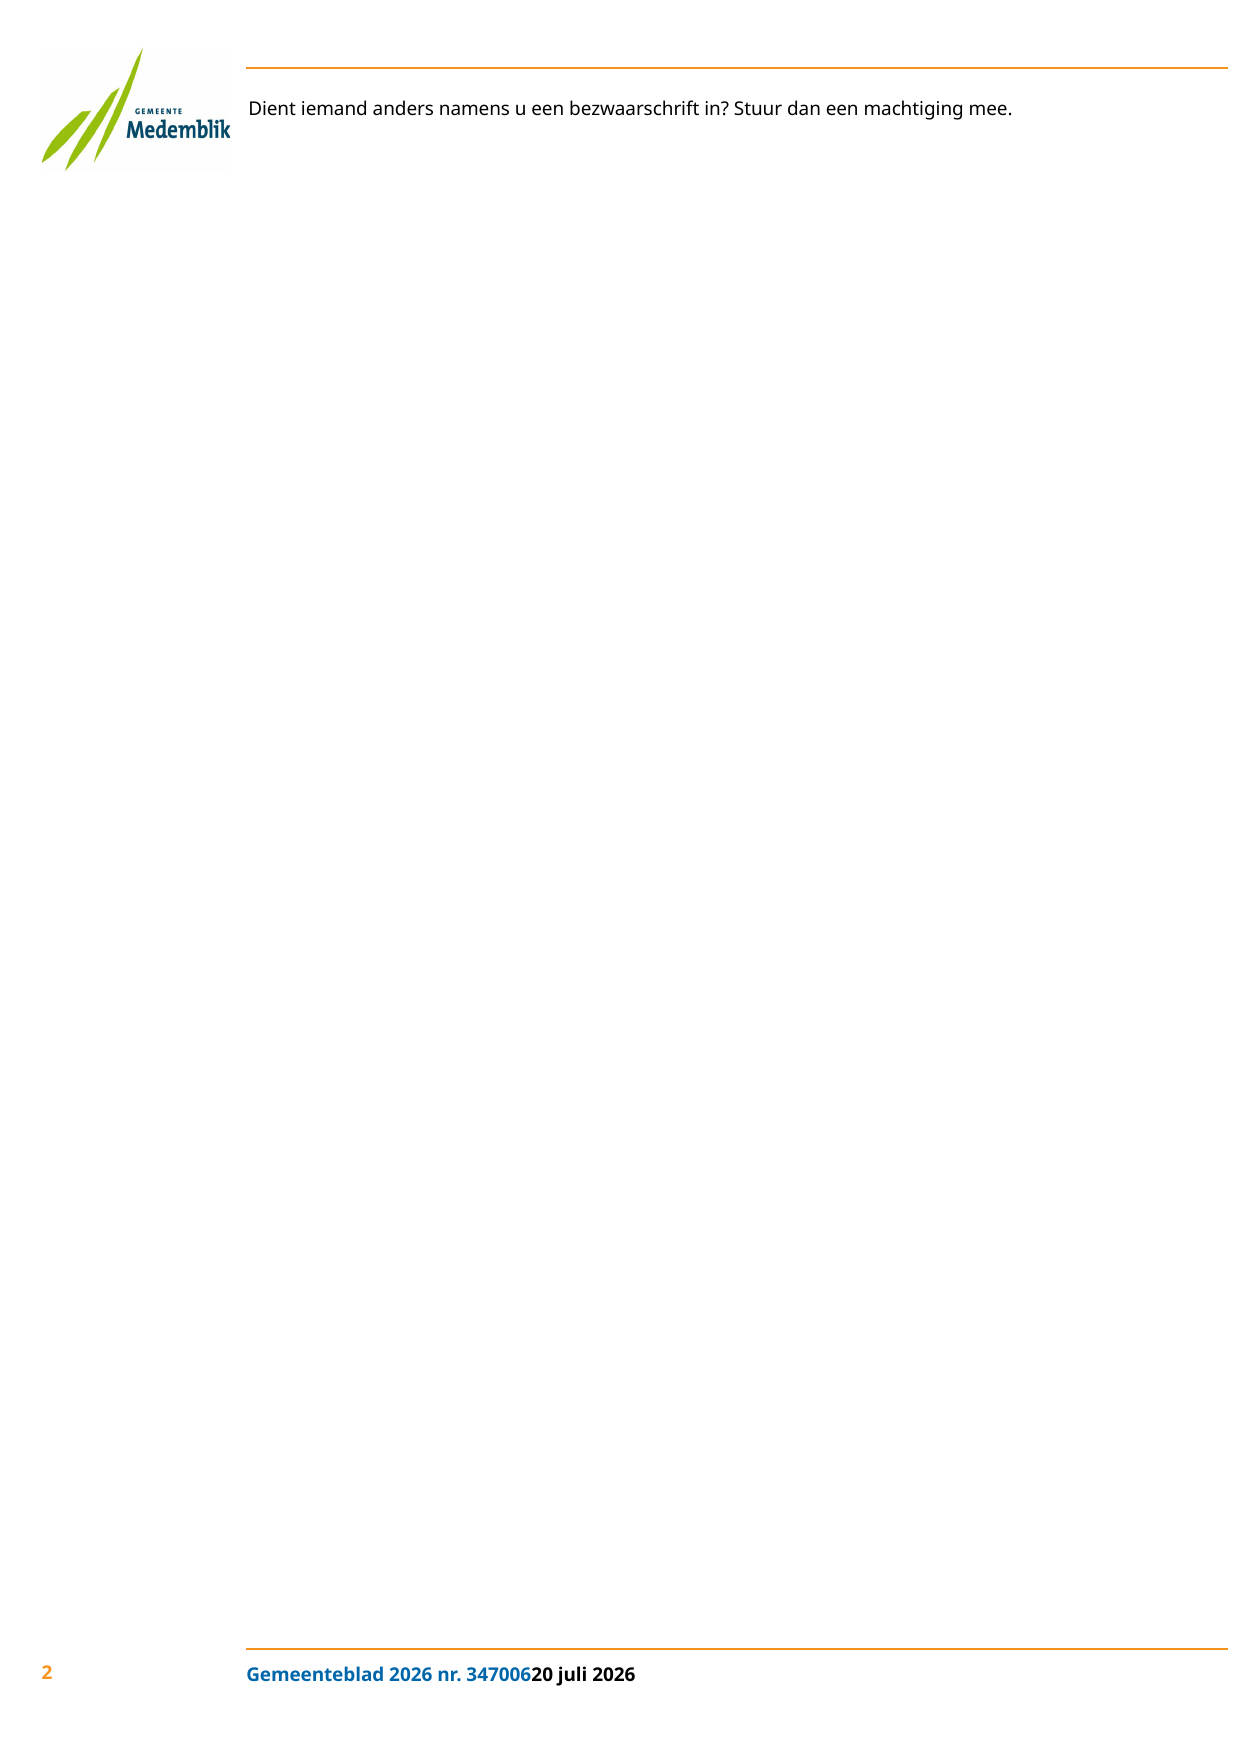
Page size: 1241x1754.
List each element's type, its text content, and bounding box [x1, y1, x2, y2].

text Dient iemand anders namens u een bezwaarschrift in? Stuur dan een machtiging mee. [248, 95, 1152, 121]
picture [41, 47, 231, 172]
